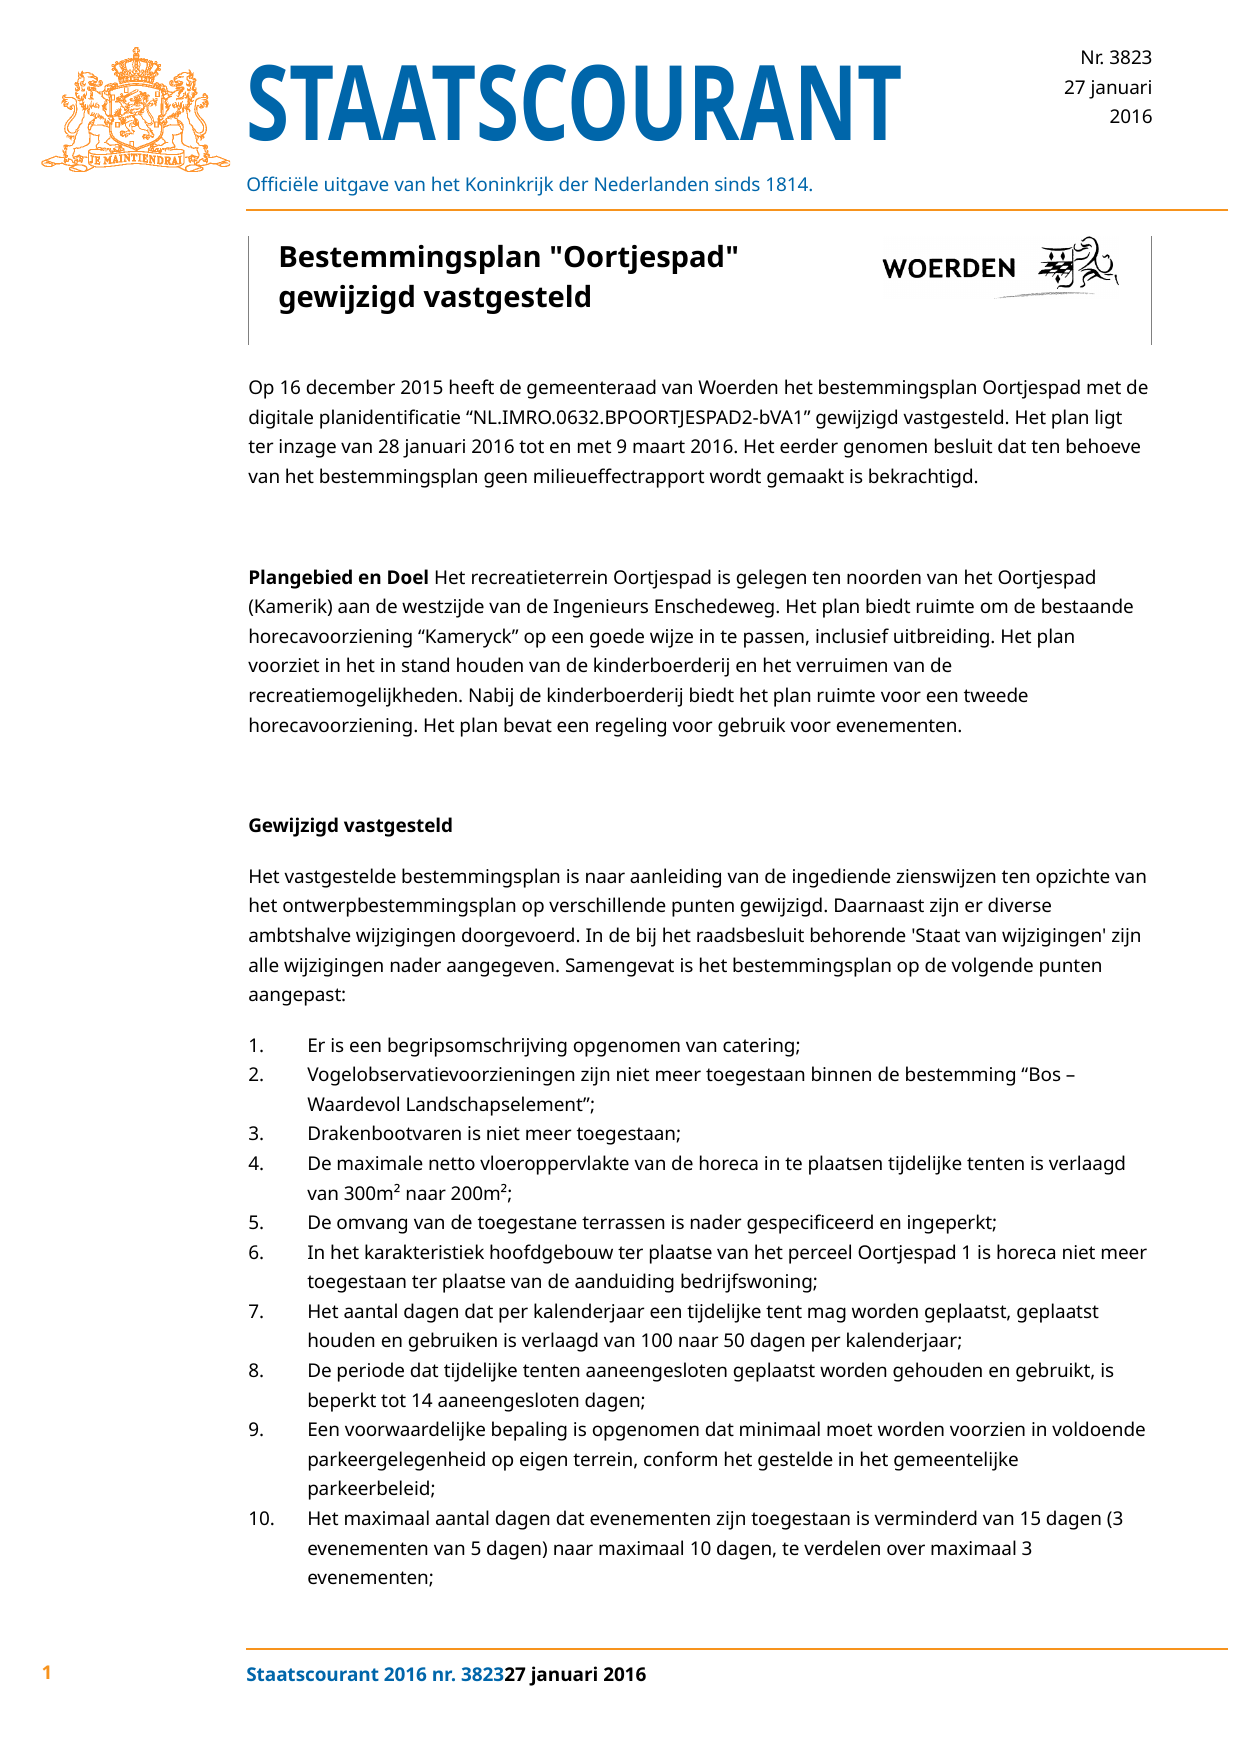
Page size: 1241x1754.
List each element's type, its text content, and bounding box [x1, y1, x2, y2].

picture [882, 236, 1119, 299]
text Op 16 december 2015 heeft de gemeenteraad van Woerden het bestemmingsplan Oortjespad met de digitale planidentificatie “NL.IMRO.0632.BPOORTJESPAD2-bVA1” gewijzigd vastgesteld. Het plan ligt ter inzage van 28 januari 2016 tot en met 9 maart 2016. Het eerder genomen besluit dat ten behoeve van het bestemmingsplan geen milieueffectrapport wordt gemaakt is bekrachtigd. [248, 374, 1152, 489]
list Het maximaal aantal dagen dat evenementen zijn toegestaan is verminderd van 15 dagen (3 evenementen van 5 dagen) naar maximaal 10 dagen, te verdelen over maximaal 3 evenementen; [248, 1505, 1152, 1590]
list Er is een begripsomschrijving opgenomen van catering; [248, 1032, 1152, 1057]
list Vogelobservatievoorzieningen zijn niet meer toegestaan binnen de bestemming “Bos – Waardevol Landschapselement”; [248, 1061, 1152, 1117]
picture [41, 47, 231, 172]
list De omvang van de toegestane terrassen is nader gespecificeerd en ingeperkt; [248, 1209, 1152, 1235]
list In het karakteristiek hoofdgebouw ter plaatse van het perceel Oortjespad 1 is horeca niet meer toegestaan ter plaatse van de aanduiding bedrijfswoning; [248, 1239, 1152, 1294]
table_header [850, 236, 1151, 345]
text Plangebied en Doel Het recreatieterrein Oortjespad is gelegen ten noorden van het Oortjespad (Kamerik) aan de westzijde van de Ingenieurs Enschedeweg. Het plan biedt ruimte om de bestaande horecavoorziening “Kameryck” op een goede wijze in te passen, inclusief uitbreiding. Het plan voorziet in het in stand houden van de kinderboerderij en het verruimen van de recreatiemogelijkheden. Nabij de kinderboerderij biedt het plan ruimte voor een tweede horecavoorziening. Het plan bevat een regeling voor gebruik voor evenementen. [248, 564, 1152, 737]
list Een voorwaardelijke bepaling is opgenomen dat minimaal moet worden voorzien in voldoende parkeergelegenheid op eigen terrein, conform het gestelde in het gemeentelijke parkeerbeleid; [248, 1416, 1152, 1501]
list De maximale netto vloeroppervlakte van de horeca in te plaatsen tijdelijke tenten is verlaagd van 300m² naar 200m²; [248, 1150, 1152, 1205]
list Het aantal dagen dat per kalenderjaar een tijdelijke tent mag worden geplaatst, geplaatst houden en gebruiken is verlaagd van 100 naar 50 dagen per kalenderjaar; [248, 1298, 1152, 1353]
table_header Bestemmingsplan "Oortjespad" gewijzigd vastgesteld [249, 236, 850, 345]
list De periode dat tijdelijke tenten aaneengesloten geplaatst worden gehouden en gebruikt, is beperkt tot 14 aaneengesloten dagen; [248, 1357, 1152, 1412]
text Gewijzigd vastgesteld [248, 813, 1152, 838]
text Het vastgestelde bestemmingsplan is naar aanleiding van de ingediende zienswijzen ten opzichte van het ontwerpbestemmingsplan op verschillende punten gewijzigd. Daarnaast zijn er diverse ambtshalve wijzigingen doorgevoerd. In de bij het raadsbesluit behorende 'Staat van wijzigingen' zijn alle wijzigingen nader aangegeven. Samengevat is het bestemmingsplan op de volgende punten aangepast: [248, 863, 1152, 1007]
list Drakenbootvaren is niet meer toegestaan; [248, 1121, 1152, 1146]
